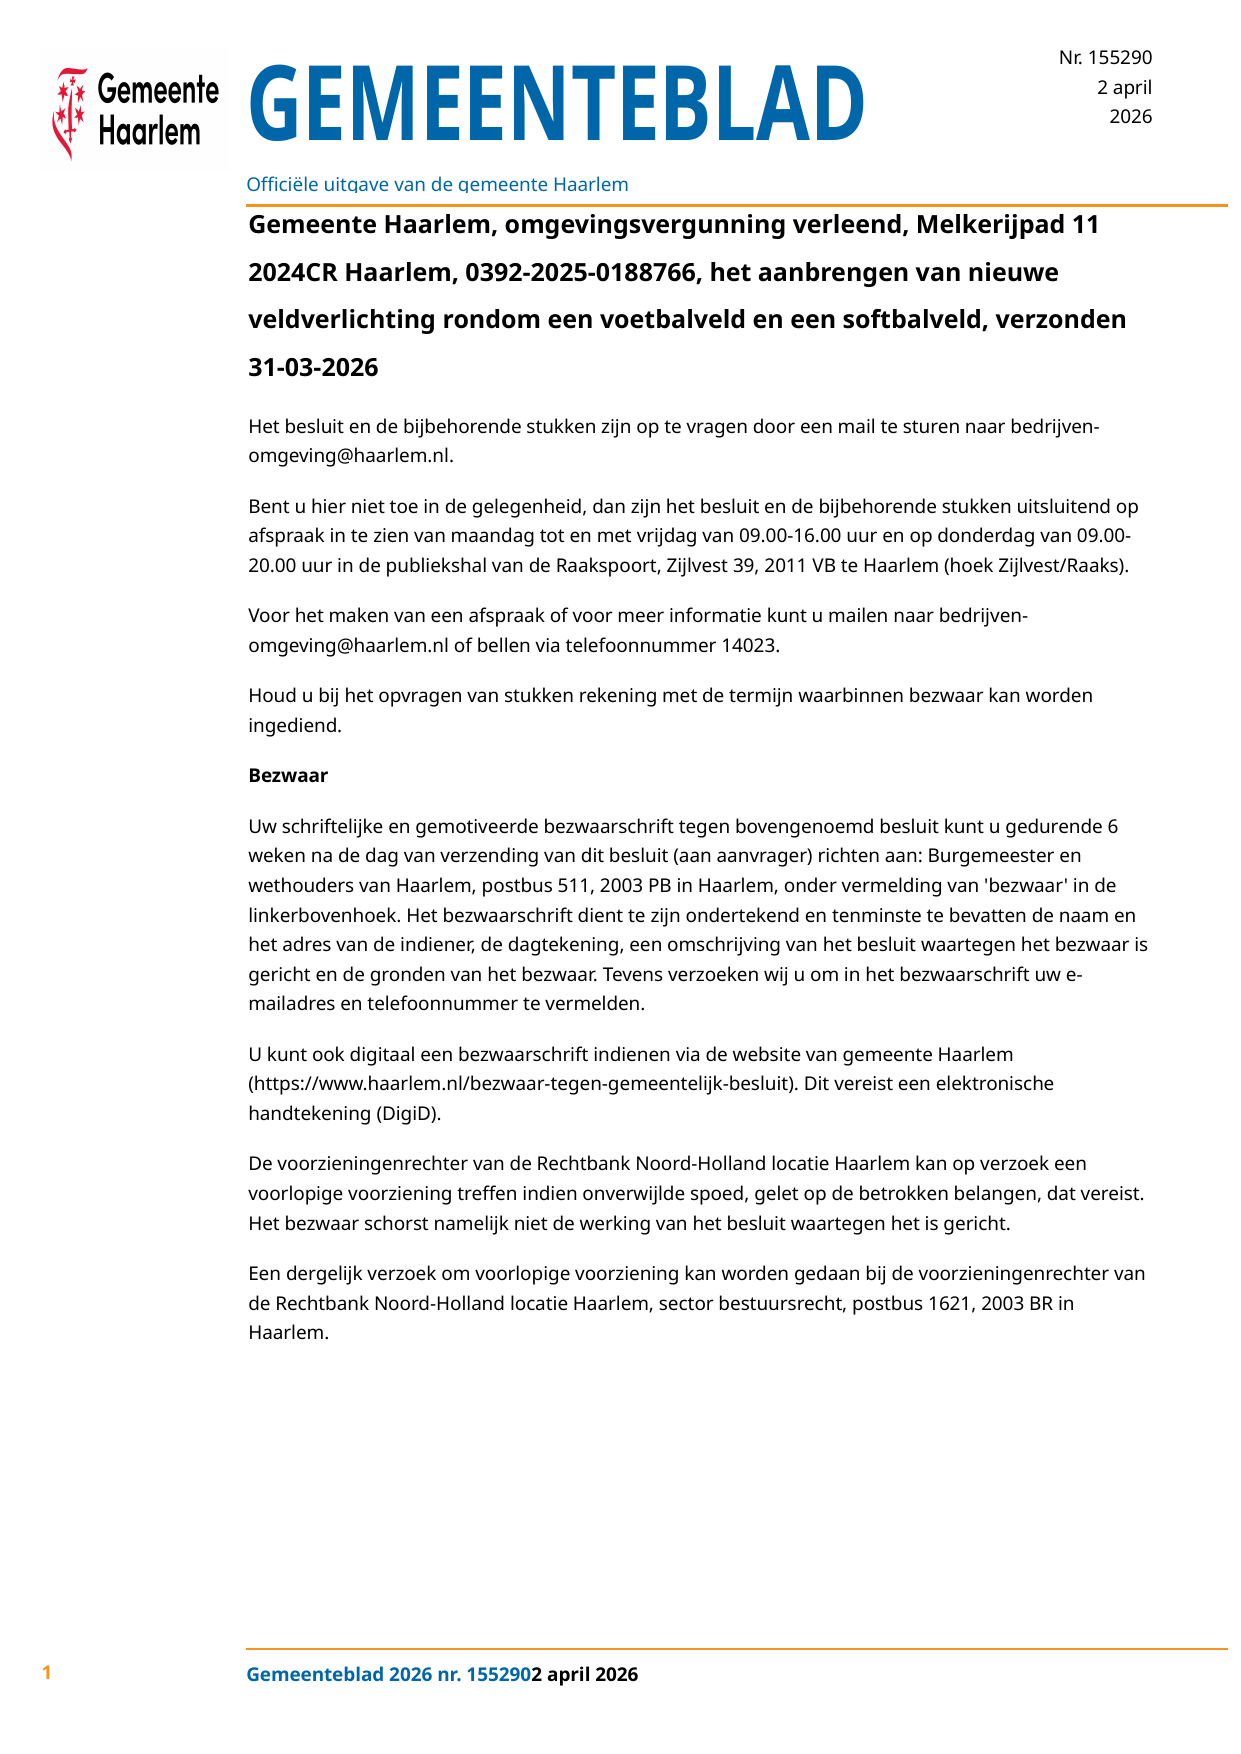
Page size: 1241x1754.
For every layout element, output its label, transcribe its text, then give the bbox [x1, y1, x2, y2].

picture [41, 47, 231, 172]
text Gemeente Haarlem, omgevingsvergunning verleend, Melkerijpad 11 2024CR Haarlem, 0392-2025-0188766, het aanbrengen van nieuwe veldverlichting rondom een voetbalveld en een softbalveld, verzonden 31-03-2026 [248, 207, 1152, 384]
text U kunt ook digitaal een bezwaarschrift indienen via de website van gemeente Haarlem (https://www.haarlem.nl/bezwaar-tegen-gemeentelijk-besluit). Dit vereist een elektronische handtekening (DigiD). [248, 1041, 1152, 1126]
text Het besluit en de bijbehorende stukken zijn op te vragen door een mail te sturen naar bedrijven-omgeving@haarlem.nl. [248, 413, 1152, 468]
text De voorzieningenrechter van de Rechtbank Noord-Holland locatie Haarlem kan op verzoek een voorlopige voorziening treffen indien onverwijlde spoed, gelet op de betrokken belangen, dat vereist. Het bezwaar schorst namelijk niet de werking van het besluit waartegen het is gericht. [248, 1151, 1152, 1236]
text Bent u hier niet toe in de gelegenheid, dan zijn het besluit en de bijbehorende stukken uitsluitend op afspraak in te zien van maandag tot en met vrijdag van 09.00-16.00 uur en op donderdag van 09.00-20.00 uur in de publiekshal van de Raakspoort, Zijlvest 39, 2011 VB te Haarlem (hoek Zijlvest/Raaks). [248, 493, 1152, 578]
text Uw schriftelijke en gemotiveerde bezwaarschrift tegen bovengenoemd besluit kunt u gedurende 6 weken na de dag van verzending van dit besluit (aan aanvrager) richten aan: Burgemeester en wethouders van Haarlem, postbus 511, 2003 PB in Haarlem, onder vermelding van 'bezwaar' in de linkerbovenhoek. Het bezwaarschrift dient te zijn ondertekend en tenminste te bevatten de naam en het adres van de indiener, de dagtekening, een omschrijving van het besluit waartegen het bezwaar is gericht en de gronden van het bezwaar. Tevens verzoeken wij u om in het bezwaarschrift uw e-mailadres en telefoonnummer te vermelden. [248, 813, 1152, 1016]
text Bezwaar [248, 763, 1152, 788]
text Een dergelijk verzoek om voorlopige voorziening kan worden gedaan bij de voorzieningenrechter van de Rechtbank Noord-Holland locatie Haarlem, sector bestuursrecht, postbus 1621, 2003 BR in Haarlem. [248, 1260, 1152, 1345]
text Houd u bij het opvragen van stukken rekening met de termijn waarbinnen bezwaar kan worden ingediend. [248, 683, 1152, 738]
text Voor het maken van een afspraak of voor meer informatie kunt u mailen naar bedrijven-omgeving@haarlem.nl of bellen via telefoonnummer 14023. [248, 603, 1152, 658]
